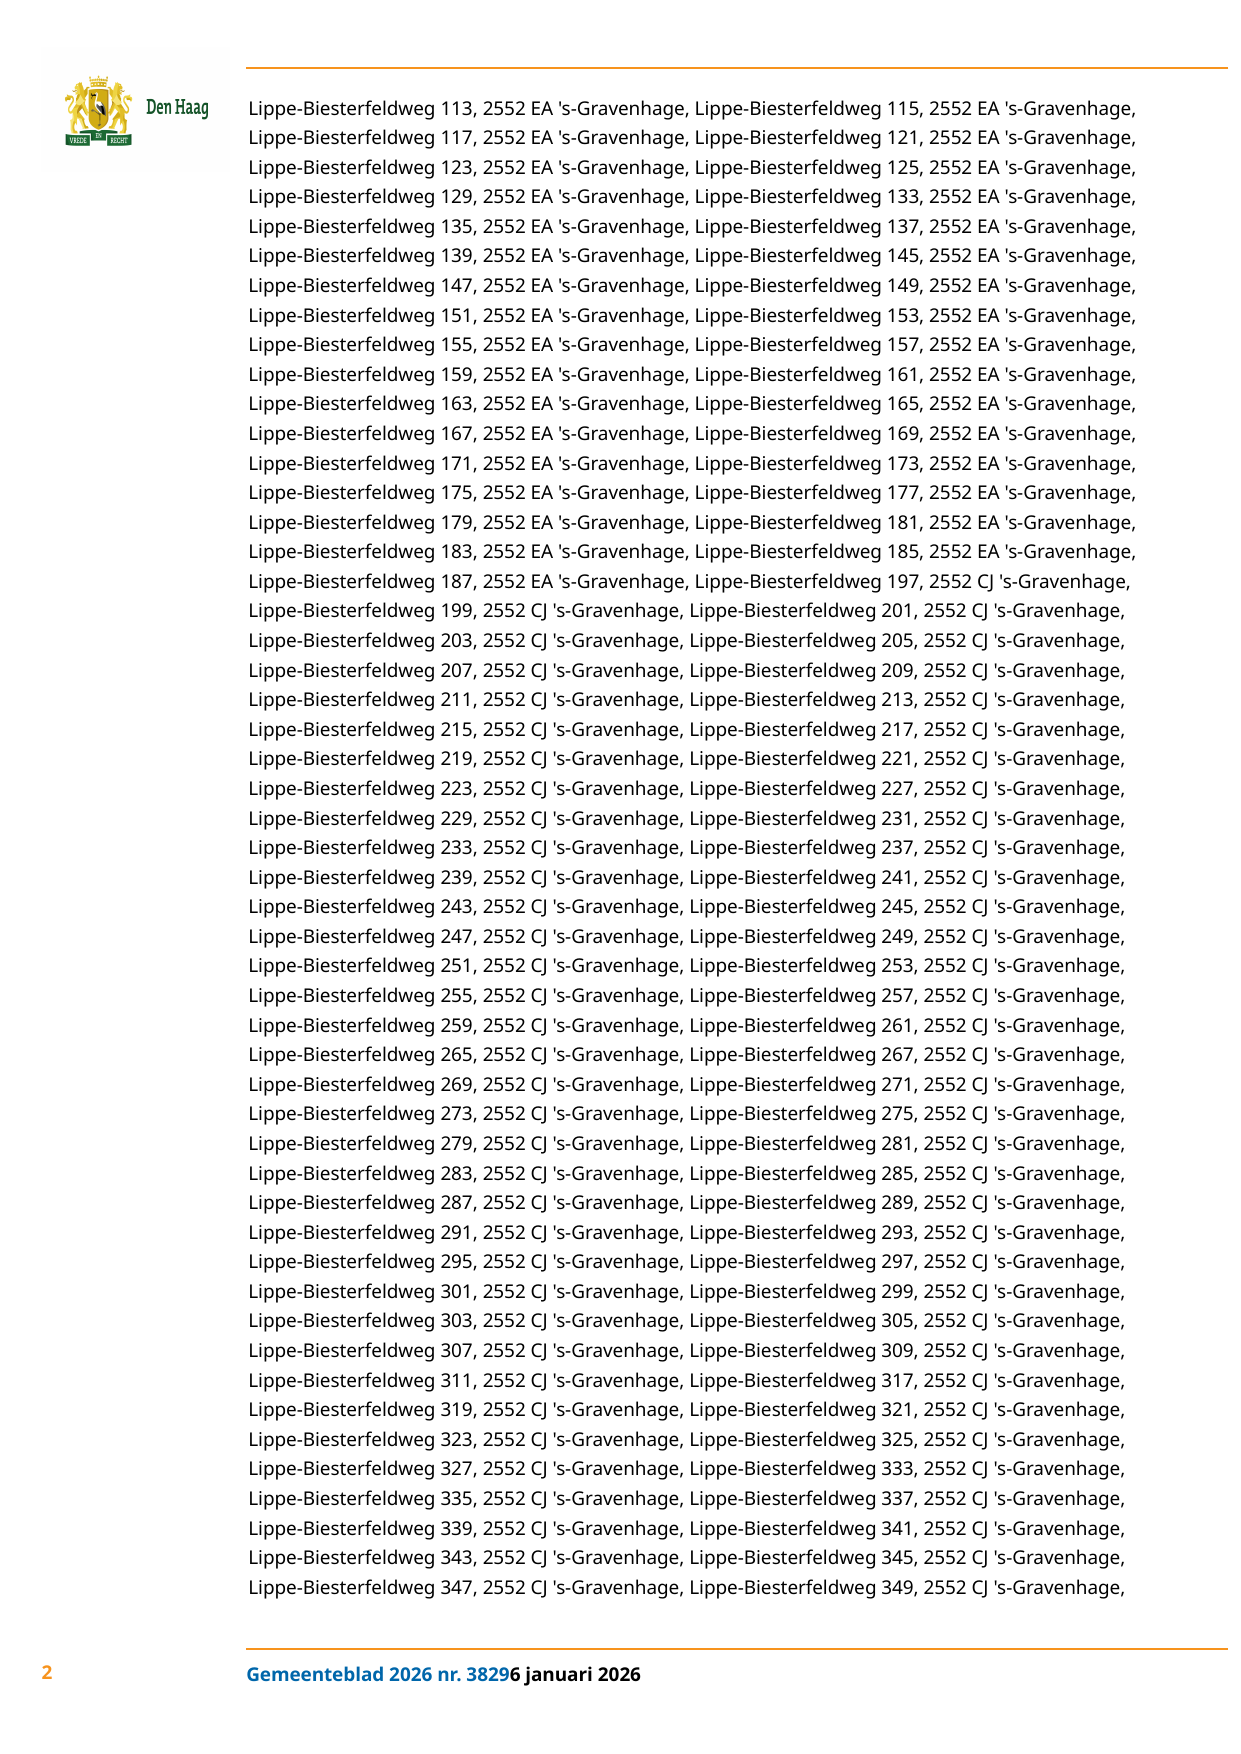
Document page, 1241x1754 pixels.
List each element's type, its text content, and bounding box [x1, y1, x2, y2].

picture [41, 47, 231, 172]
text Lippe-Biesterfeldweg 113, 2552 EA 's-Gravenhage, Lippe-Biesterfeldweg 115, 2552 EA 's-Gravenhage, Lippe-Biesterfeldweg 117, 2552 EA 's-Gravenhage, Lippe-Biesterfeldweg 121, 2552 EA 's-Gravenhage, Lippe-Biesterfeldweg 123, 2552 EA 's-Gravenhage, Lippe-Biesterfeldweg 125, 2552 EA 's-Gravenhage, Lippe-Biesterfeldweg 129, 2552 EA 's-Gravenhage, Lippe-Biesterfeldweg 133, 2552 EA 's-Gravenhage, Lippe-Biesterfeldweg 135, 2552 EA 's-Gravenhage, Lippe-Biesterfeldweg 137, 2552 EA 's-Gravenhage, Lippe-Biesterfeldweg 139, 2552 EA 's-Gravenhage, Lippe-Biesterfeldweg 145, 2552 EA 's-Gravenhage, Lippe-Biesterfeldweg 147, 2552 EA 's-Gravenhage, Lippe-Biesterfeldweg 149, 2552 EA 's-Gravenhage, Lippe-Biesterfeldweg 151, 2552 EA 's-Gravenhage, Lippe-Biesterfeldweg 153, 2552 EA 's-Gravenhage, Lippe-Biesterfeldweg 155, 2552 EA 's-Gravenhage, Lippe-Biesterfeldweg 157, 2552 EA 's-Gravenhage, Lippe-Biesterfeldweg 159, 2552 EA 's-Gravenhage, Lippe-Biesterfeldweg 161, 2552 EA 's-Gravenhage, Lippe-Biesterfeldweg 163, 2552 EA 's-Gravenhage, Lippe-Biesterfeldweg 165, 2552 EA 's-Gravenhage, Lippe-Biesterfeldweg 167, 2552 EA 's-Gravenhage, Lippe-Biesterfeldweg 169, 2552 EA 's-Gravenhage, Lippe-Biesterfeldweg 171, 2552 EA 's-Gravenhage, Lippe-Biesterfeldweg 173, 2552 EA 's-Gravenhage, Lippe-Biesterfeldweg 175, 2552 EA 's-Gravenhage, Lippe-Biesterfeldweg 177, 2552 EA 's-Gravenhage, Lippe-Biesterfeldweg 179, 2552 EA 's-Gravenhage, Lippe-Biesterfeldweg 181, 2552 EA 's-Gravenhage, Lippe-Biesterfeldweg 183, 2552 EA 's-Gravenhage, Lippe-Biesterfeldweg 185, 2552 EA 's-Gravenhage, Lippe-Biesterfeldweg 187, 2552 EA 's-Gravenhage, Lippe-Biesterfeldweg 197, 2552 CJ 's-Gravenhage, Lippe-Biesterfeldweg 199, 2552 CJ 's-Gravenhage, Lippe-Biesterfeldweg 201, 2552 CJ 's-Gravenhage, Lippe-Biesterfeldweg 203, 2552 CJ 's-Gravenhage, Lippe-Biesterfeldweg 205, 2552 CJ 's-Gravenhage, Lippe-Biesterfeldweg 207, 2552 CJ 's-Gravenhage, Lippe-Biesterfeldweg 209, 2552 CJ 's-Gravenhage, Lippe-Biesterfeldweg 211, 2552 CJ 's-Gravenhage, Lippe-Biesterfeldweg 213, 2552 CJ 's-Gravenhage, Lippe-Biesterfeldweg 215, 2552 CJ 's-Gravenhage, Lippe-Biesterfeldweg 217, 2552 CJ 's-Gravenhage, Lippe-Biesterfeldweg 219, 2552 CJ 's-Gravenhage, Lippe-Biesterfeldweg 221, 2552 CJ 's-Gravenhage, Lippe-Biesterfeldweg 223, 2552 CJ 's-Gravenhage, Lippe-Biesterfeldweg 227, 2552 CJ 's-Gravenhage, Lippe-Biesterfeldweg 229, 2552 CJ 's-Gravenhage, Lippe-Biesterfeldweg 231, 2552 CJ 's-Gravenhage, Lippe-Biesterfeldweg 233, 2552 CJ 's-Gravenhage, Lippe-Biesterfeldweg 237, 2552 CJ 's-Gravenhage, Lippe-Biesterfeldweg 239, 2552 CJ 's-Gravenhage, Lippe-Biesterfeldweg 241, 2552 CJ 's-Gravenhage, Lippe-Biesterfeldweg 243, 2552 CJ 's-Gravenhage, Lippe-Biesterfeldweg 245, 2552 CJ 's-Gravenhage, Lippe-Biesterfeldweg 247, 2552 CJ 's-Gravenhage, Lippe-Biesterfeldweg 249, 2552 CJ 's-Gravenhage, Lippe-Biesterfeldweg 251, 2552 CJ 's-Gravenhage, Lippe-Biesterfeldweg 253, 2552 CJ 's-Gravenhage, Lippe-Biesterfeldweg 255, 2552 CJ 's-Gravenhage, Lippe-Biesterfeldweg 257, 2552 CJ 's-Gravenhage, Lippe-Biesterfeldweg 259, 2552 CJ 's-Gravenhage, Lippe-Biesterfeldweg 261, 2552 CJ 's-Gravenhage, Lippe-Biesterfeldweg 265, 2552 CJ 's-Gravenhage, Lippe-Biesterfeldweg 267, 2552 CJ 's-Gravenhage, Lippe-Biesterfeldweg 269, 2552 CJ 's-Gravenhage, Lippe-Biesterfeldweg 271, 2552 CJ 's-Gravenhage, Lippe-Biesterfeldweg 273, 2552 CJ 's-Gravenhage, Lippe-Biesterfeldweg 275, 2552 CJ 's-Gravenhage, Lippe-Biesterfeldweg 279, 2552 CJ 's-Gravenhage, Lippe-Biesterfeldweg 281, 2552 CJ 's-Gravenhage, Lippe-Biesterfeldweg 283, 2552 CJ 's-Gravenhage, Lippe-Biesterfeldweg 285, 2552 CJ 's-Gravenhage, Lippe-Biesterfeldweg 287, 2552 CJ 's-Gravenhage, Lippe-Biesterfeldweg 289, 2552 CJ 's-Gravenhage, Lippe-Biesterfeldweg 291, 2552 CJ 's-Gravenhage, Lippe-Biesterfeldweg 293, 2552 CJ 's-Gravenhage, Lippe-Biesterfeldweg 295, 2552 CJ 's-Gravenhage, Lippe-Biesterfeldweg 297, 2552 CJ 's-Gravenhage, Lippe-Biesterfeldweg 301, 2552 CJ 's-Gravenhage, Lippe-Biesterfeldweg 299, 2552 CJ 's-Gravenhage, Lippe-Biesterfeldweg 303, 2552 CJ 's-Gravenhage, Lippe-Biesterfeldweg 305, 2552 CJ 's-Gravenhage, Lippe-Biesterfeldweg 307, 2552 CJ 's-Gravenhage, Lippe-Biesterfeldweg 309, 2552 CJ 's-Gravenhage, Lippe-Biesterfeldweg 311, 2552 CJ 's-Gravenhage, Lippe-Biesterfeldweg 317, 2552 CJ 's-Gravenhage, Lippe-Biesterfeldweg 319, 2552 CJ 's-Gravenhage, Lippe-Biesterfeldweg 321, 2552 CJ 's-Gravenhage, Lippe-Biesterfeldweg 323, 2552 CJ 's-Gravenhage, Lippe-Biesterfeldweg 325, 2552 CJ 's-Gravenhage, Lippe-Biesterfeldweg 327, 2552 CJ 's-Gravenhage, Lippe-Biesterfeldweg 333, 2552 CJ 's-Gravenhage, Lippe-Biesterfeldweg 335, 2552 CJ 's-Gravenhage, Lippe-Biesterfeldweg 337, 2552 CJ 's-Gravenhage, Lippe-Biesterfeldweg 339, 2552 CJ 's-Gravenhage, Lippe-Biesterfeldweg 341, 2552 CJ 's-Gravenhage, Lippe-Biesterfeldweg 343, 2552 CJ 's-Gravenhage, Lippe-Biesterfeldweg 345, 2552 CJ 's-Gravenhage, Lippe-Biesterfeldweg 347, 2552 CJ 's-Gravenhage, Lippe-Biesterfeldweg 349, 2552 CJ 's-Gravenhage, [248, 95, 1152, 1600]
